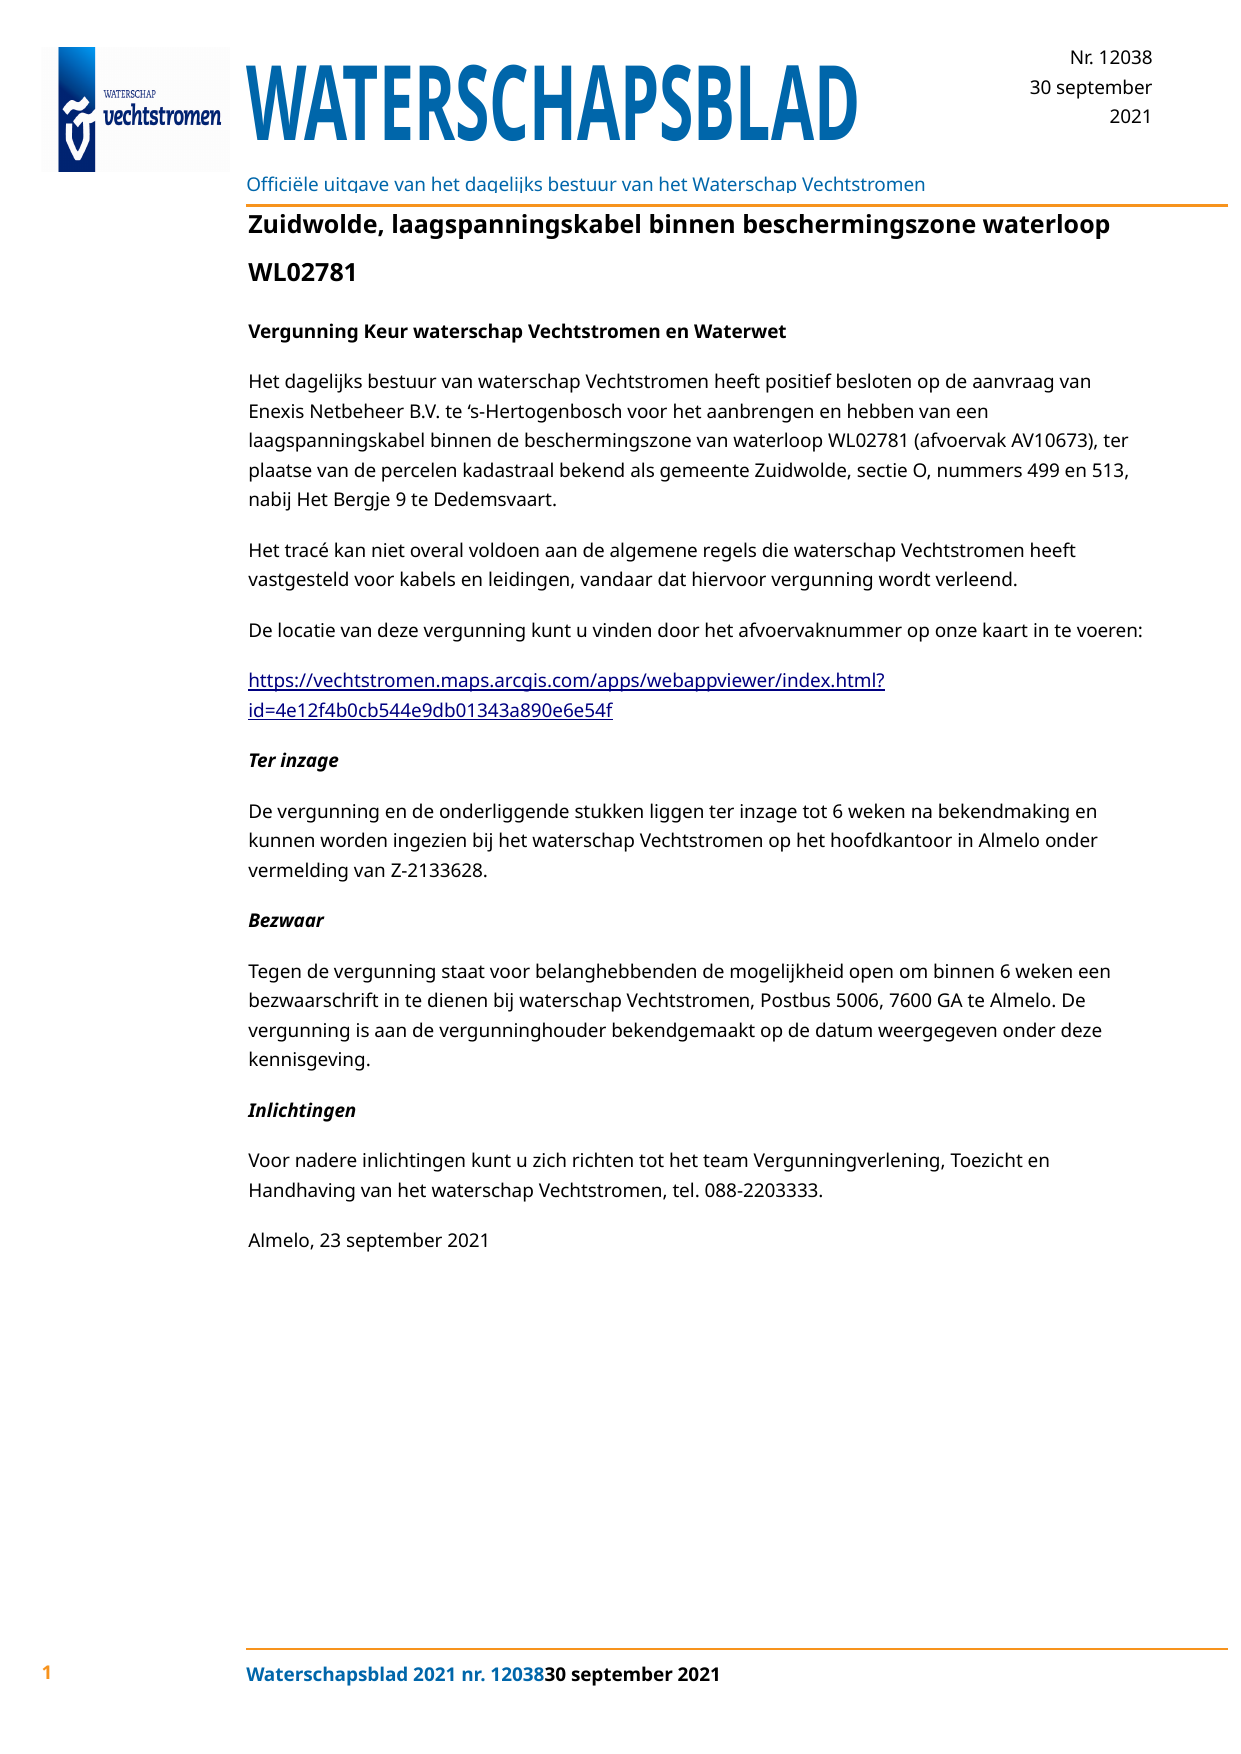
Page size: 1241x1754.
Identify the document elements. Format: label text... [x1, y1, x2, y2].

text Het tracé kan niet overal voldoen aan de algemene regels die waterschap Vechtstromen heeft vastgesteld voor kabels en leidingen, vandaar dat hiervoor vergunning wordt verleend. [248, 537, 1152, 592]
text Inlichtingen [248, 1097, 1152, 1123]
text Zuidwolde, laagspanningskabel binnen beschermingszone waterloop WL02781 [248, 207, 1152, 288]
text Bezwaar [248, 907, 1152, 933]
text https://vechtstromen.maps.arcgis.com/apps/webappviewer/index.html?id=4e12f4b0cb544e9db01343a890e6e54f [248, 667, 1152, 723]
text De vergunning en de onderliggende stukken liggen ter inzage tot 6 weken na bekendmaking en kunnen worden ingezien bij het waterschap Vechtstromen op het hoofdkantoor in Almelo onder vermelding van Z-2133628. [248, 798, 1152, 883]
text Ter inzage [248, 747, 1152, 773]
picture [41, 47, 231, 172]
text Het dagelijks bestuur van waterschap Vechtstromen heeft positief besloten op de aanvraag van Enexis Netbeheer B.V. te ‘s-Hertogenbosch voor het aanbrengen en hebben van een laagspanningskabel binnen de beschermingszone van waterloop WL02781 (afvoervak AV10673), ter plaatse van de percelen kadastraal bekend als gemeente Zuidwolde, sectie O, nummers 499 en 513, nabij Het Bergje 9 te Dedemsvaart. [248, 368, 1152, 512]
text Tegen de vergunning staat voor belanghebbenden de mogelijkheid open om binnen 6 weken een bezwaarschrift in te dienen bij waterschap Vechtstromen, Postbus 5006, 7600 GA te Almelo. De vergunning is aan de vergunninghouder bekendgemaakt op de datum weergegeven onder deze kennisgeving. [248, 958, 1152, 1072]
text Almelo, 23 september 2021 [248, 1227, 1152, 1253]
text Voor nadere inlichtingen kunt u zich richten tot het team Vergunningverlening, Toezicht en Handhaving van het waterschap Vechtstromen, tel. 088-2203333. [248, 1147, 1152, 1203]
text De locatie van deze vergunning kunt u vinden door het afvoervaknummer op onze kaart in te voeren: [248, 617, 1152, 643]
text Vergunning Keur waterschap Vechtstromen en Waterwet [248, 318, 1152, 344]
